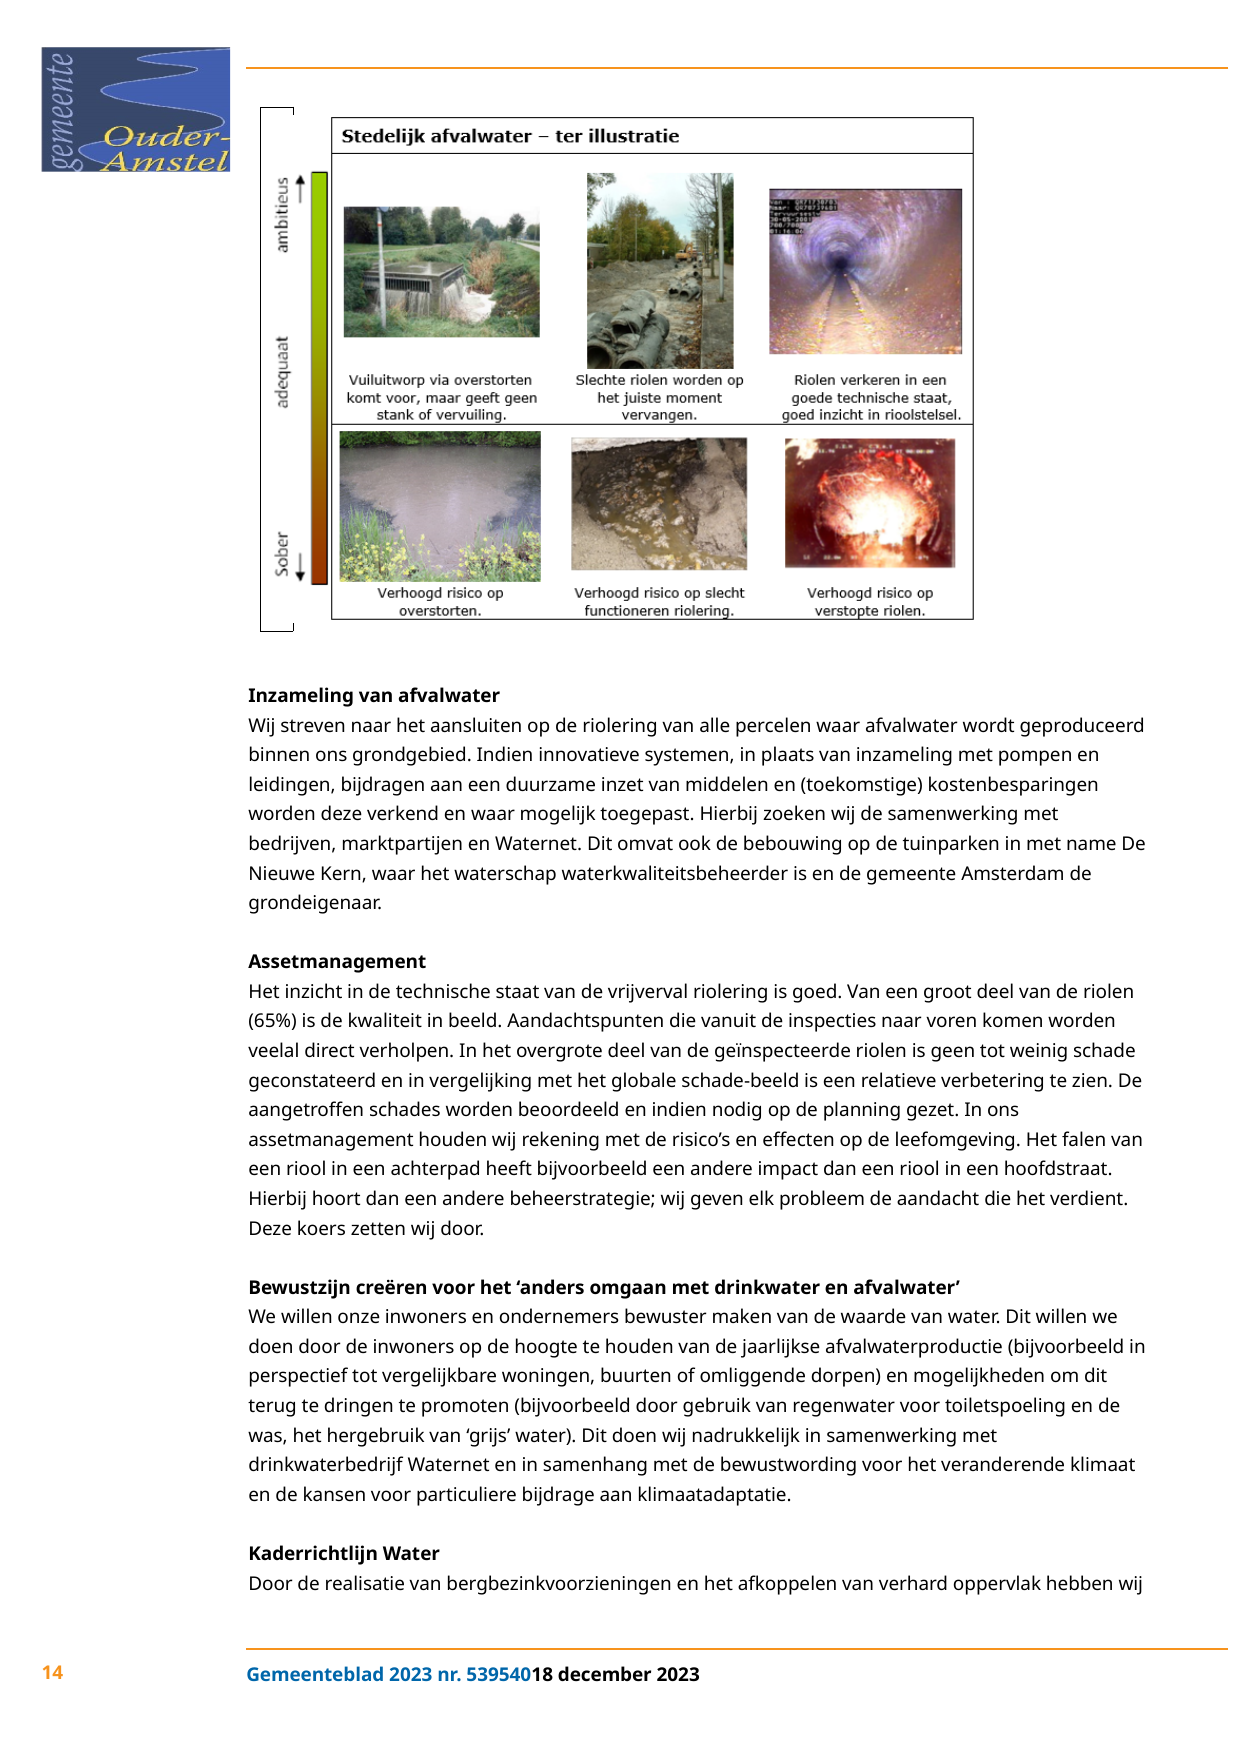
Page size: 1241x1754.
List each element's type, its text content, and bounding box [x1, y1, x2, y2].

text Kaderrichtlijn Water [248, 1540, 1152, 1566]
text Assetmanagement [248, 948, 1152, 974]
picture [268, 115, 978, 623]
picture [41, 47, 231, 172]
text Wij streven naar het aansluiten op de riolering van alle percelen waar afvalwater wordt geproduceerd binnen ons grondgebied. Indien innovatieve systemen, in plaats van inzameling met pompen en leidingen, bijdragen aan een duurzame inzet van middelen en (toekomstige) kostenbesparingen worden deze verkend en waar mogelijk toegepast. Hierbij zoeken wij de samenwerking met bedrijven, marktpartijen en Waternet. Dit omvat ook de bebouwing op de tuinparken in met name De Nieuwe Kern, waar het waterschap waterkwaliteitsbeheerder is en de gemeente Amsterdam de grondeigenaar. [248, 712, 1152, 915]
text We willen onze inwoners en ondernemers bewuster maken van de waarde van water. Dit willen we doen door de inwoners op de hoogte te houden van de jaarlijkse afvalwaterproductie (bijvoorbeeld in perspectief tot vergelijkbare woningen, buurten of omliggende dorpen) en mogelijkheden om dit terug te dringen te promoten (bijvoorbeeld door gebruik van regenwater voor toiletspoeling en de was, het hergebruik van ‘grijs’ water). Dit doen wij nadrukkelijk in samenwerking met drinkwaterbedrijf Waternet en in samenhang met de bewustwording voor het veranderende klimaat en de kansen voor particuliere bijdrage aan klimaatadaptatie. [248, 1303, 1152, 1507]
text Bewustzijn creëren voor het ‘anders omgaan met drinkwater en afvalwater’ [248, 1274, 1152, 1299]
text Door de realisatie van bergbezinkvoorzieningen en het afkoppelen van verhard oppervlak hebben wij [248, 1570, 1152, 1595]
text Het inzicht in de technische staat van de vrijverval riolering is goed. Van een groot deel van de riolen (65%) is de kwaliteit in beeld. Aandachtspunten die vanuit de inspecties naar voren komen worden veelal direct verholpen. In het overgrote deel van de geïnspecteerde riolen is geen tot weinig schade geconstateerd en in vergelijking met het globale schade-beeld is een relatieve verbetering te zien. De aangetroffen schades worden beoordeeld en indien nodig op de planning gezet. In ons assetmanagement houden wij rekening met de risico’s en effecten op de leefomgeving. Het falen van een riool in een achterpad heeft bijvoorbeeld een andere impact dan een riool in een hoofdstraat. Hierbij hoort dan een andere beheerstrategie; wij geven elk probleem de aandacht die het verdient. Deze koers zetten wij door. [248, 978, 1152, 1240]
text Inzameling van afvalwater [248, 682, 1152, 708]
